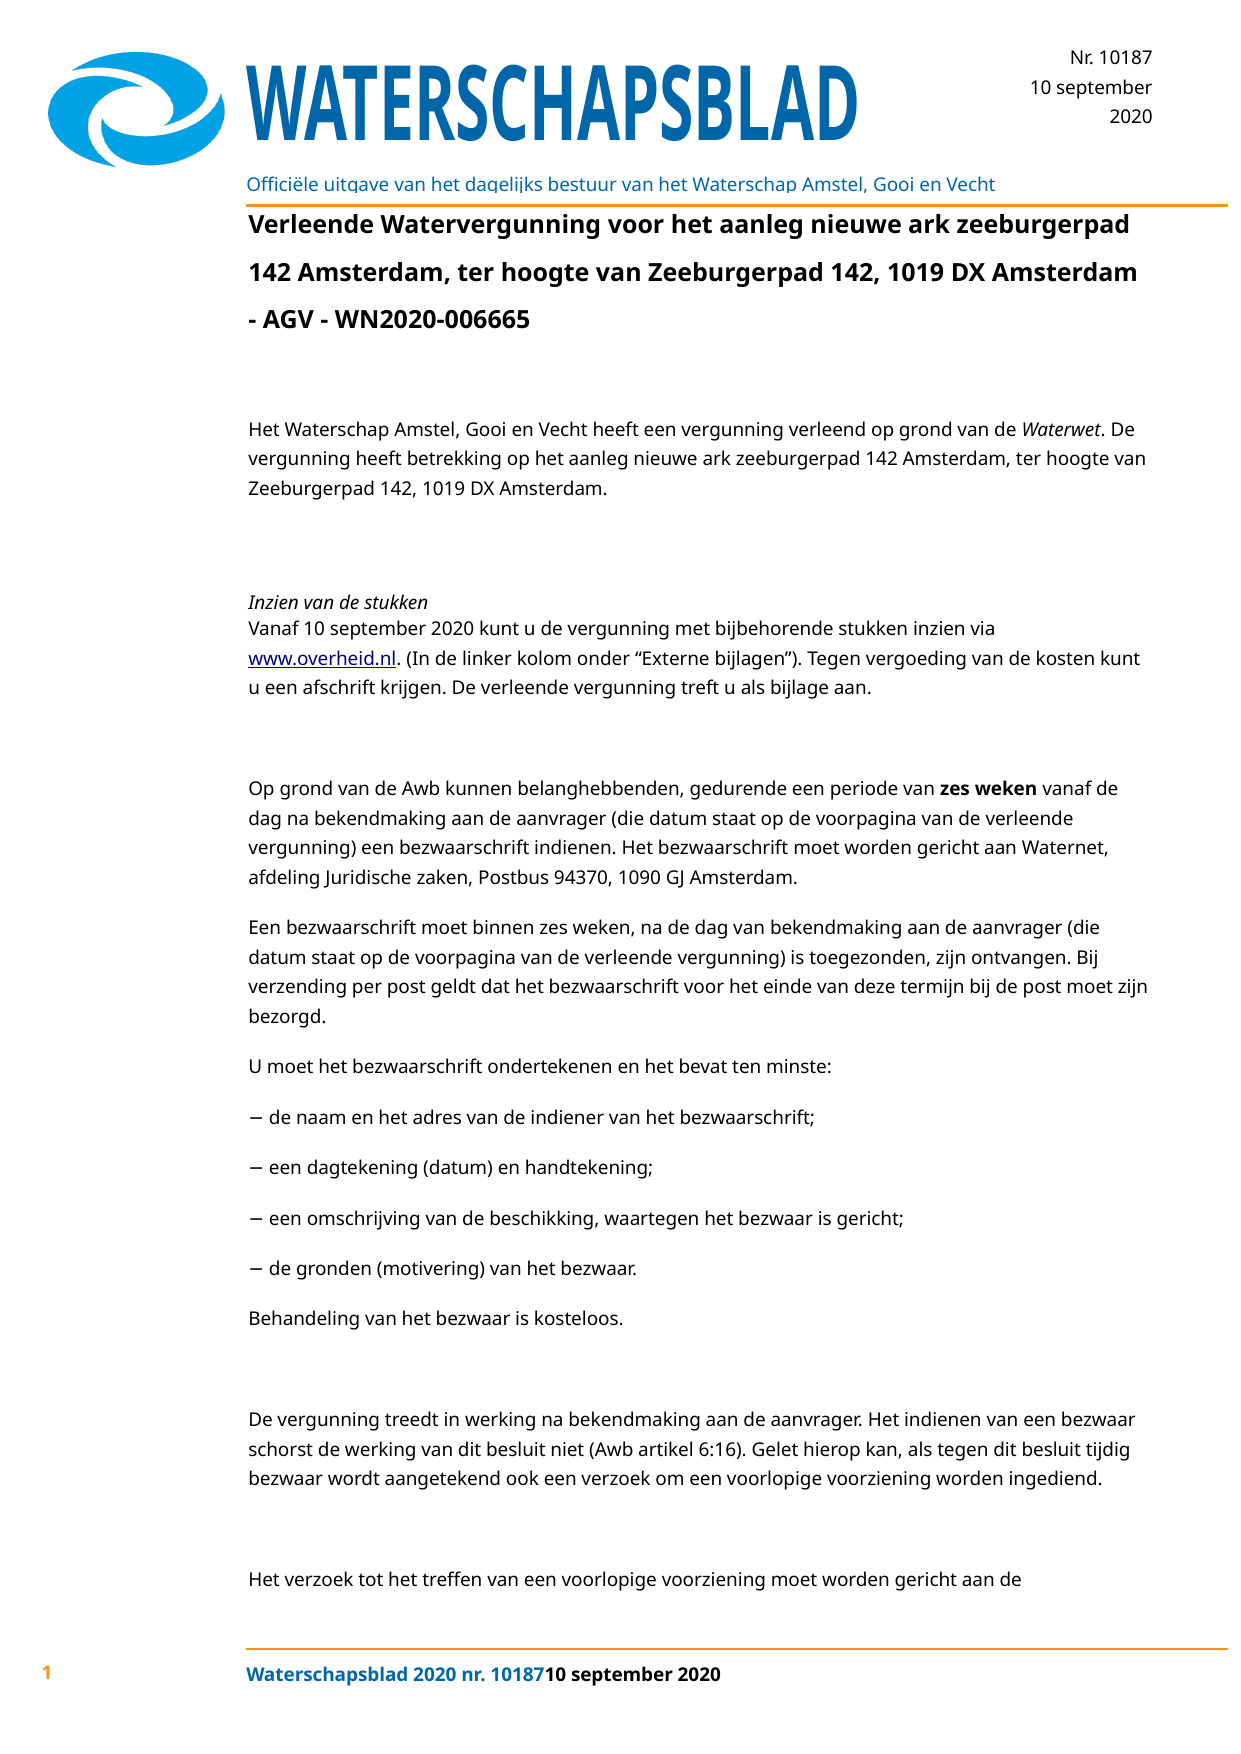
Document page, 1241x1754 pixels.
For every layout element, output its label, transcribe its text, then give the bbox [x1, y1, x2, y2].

text De vergunning treedt in werking na bekendmaking aan de aanvrager. Het indienen van een bezwaar schorst de werking van dit besluit niet (Awb artikel 6:16). Gelet hierop kan, als tegen dit besluit tijdig bezwaar wordt aangetekend ook een verzoek om een voorlopige voorziening worden ingediend. [248, 1406, 1152, 1491]
text Het verzoek tot het treffen van een voorlopige voorziening moet worden gericht aan de [248, 1566, 1152, 1592]
text − de gronden (motivering) van het bezwaar. [248, 1255, 1152, 1281]
text Een bezwaarschrift moet binnen zes weken, na de dag van bekendmaking aan de aanvrager (die datum staat op de voorpagina van de verleende vergunning) is toegezonden, zijn ontvangen. Bij verzending per post geldt dat het bezwaarschrift voor het einde van deze termijn bij de post moet zijn bezorgd. [248, 914, 1152, 1029]
text − een omschrijving van de beschikking, waartegen het bezwaar is gericht; [248, 1205, 1152, 1231]
text − een dagtekening (datum) en handtekening; [248, 1154, 1152, 1180]
text Inzien van de stukken [248, 589, 1152, 615]
text U moet het bezwaarschrift ondertekenen en het bevat ten minste: [248, 1053, 1152, 1079]
text Verleende Watervergunning voor het aanleg nieuwe ark zeeburgerpad 142 Amsterdam, ter hoogte van Zeeburgerpad 142, 1019 DX Amsterdam - AGV - WN2020-006665 [248, 207, 1152, 336]
text Vanaf 10 september 2020 kunt u de vergunning met bijbehorende stukken inzien via www.overheid.nl. (In de linker kolom onder “Externe bijlagen”). Tegen vergoeding van de kosten kunt u een afschrift krijgen. De verleende vergunning treft u als bijlage aan. [248, 615, 1152, 700]
picture [41, 47, 231, 172]
text Op grond van de Awb kunnen belanghebbenden, gedurende een periode van zes weken vanaf de dag na bekendmaking aan de aanvrager (die datum staat op de voorpagina van de verleende vergunning) een bezwaarschrift indienen. Het bezwaarschrift moet worden gericht aan Waternet, afdeling Juridische zaken, Postbus 94370, 1090 GJ Amsterdam. [248, 775, 1152, 890]
text Behandeling van het bezwaar is kosteloos. [248, 1306, 1152, 1331]
text − de naam en het adres van de indiener van het bezwaarschrift; [248, 1104, 1152, 1130]
text Het Waterschap Amstel, Gooi en Vecht heeft een vergunning verleend op grond van de Waterwet. De vergunning heeft betrekking op het aanleg nieuwe ark zeeburgerpad 142 Amsterdam, ter hoogte van Zeeburgerpad 142, 1019 DX Amsterdam. [248, 416, 1152, 501]
